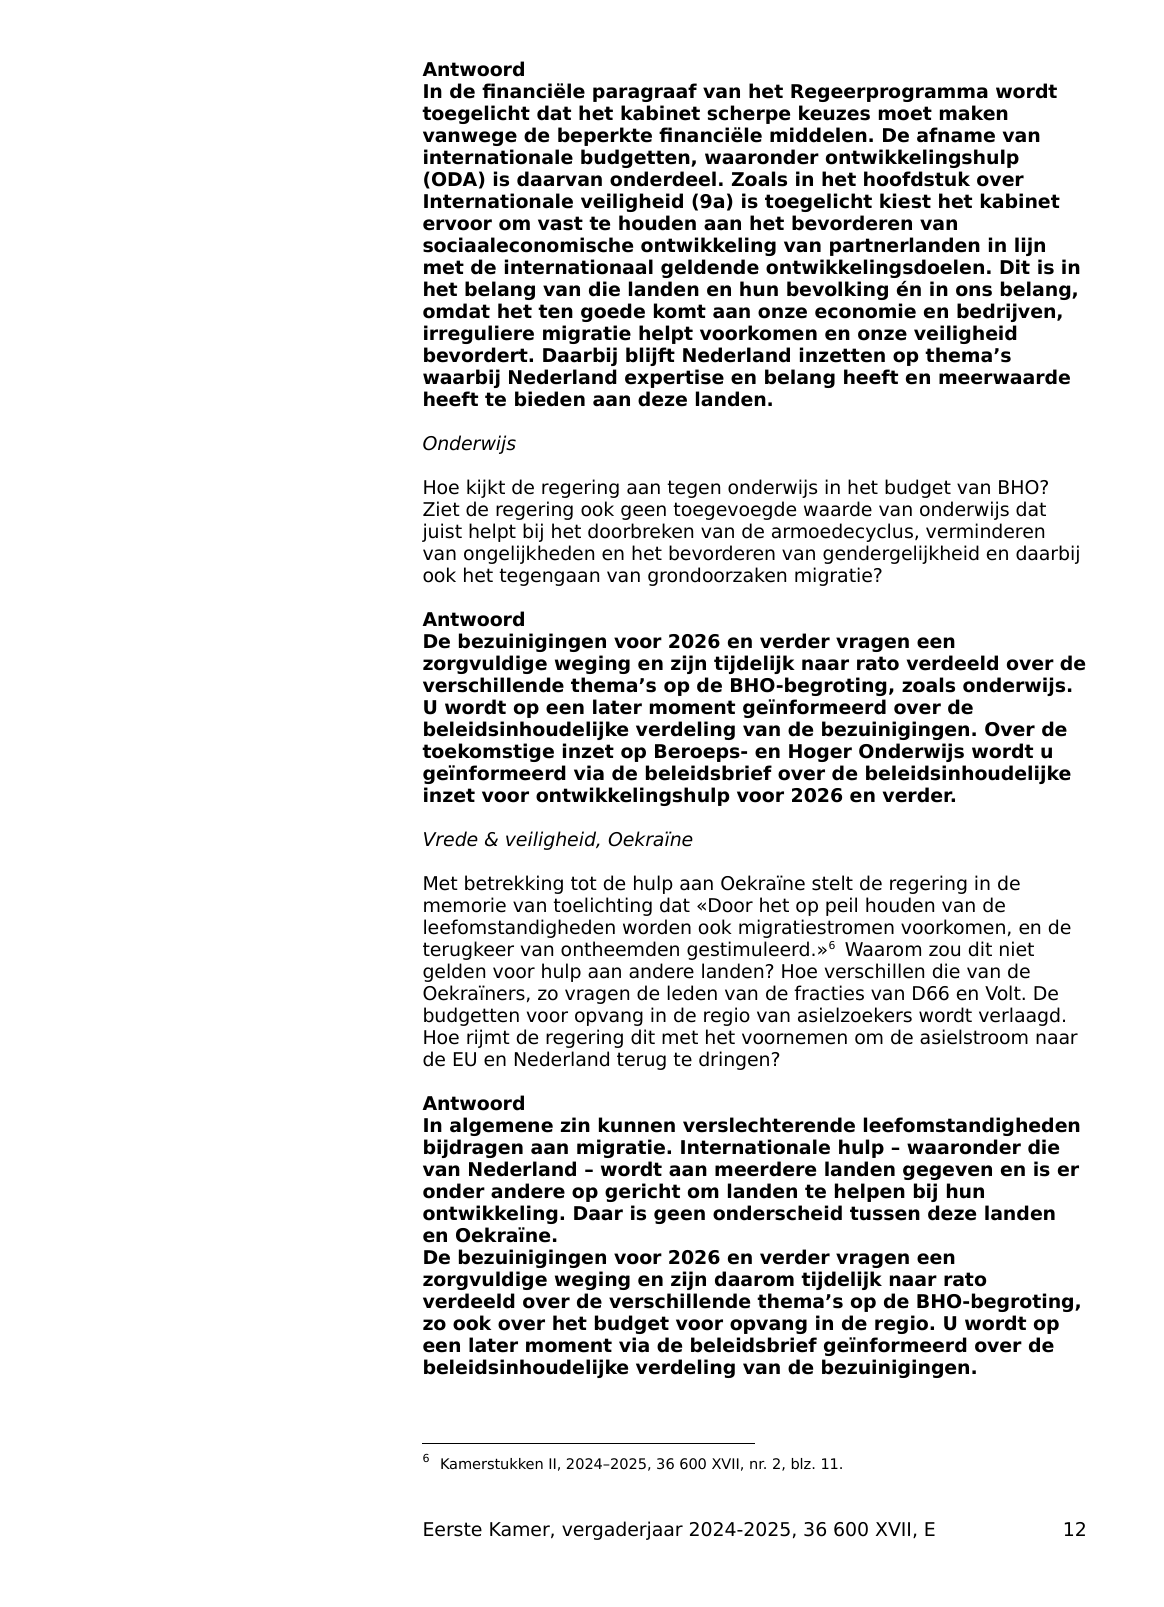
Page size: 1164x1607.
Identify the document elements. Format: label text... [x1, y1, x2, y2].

text Hoe kijkt de regering aan tegen onderwijs in het budget van BHO? Ziet de regering ook geen toegevoegde waarde van onderwijs dat juist helpt bij het doorbreken van de armoedecyclus, verminderen van ongelijkheden en het bevorderen van gendergelijkheid en daarbij ook het tegengaan van grondoorzaken migratie? [422, 477, 1087, 587]
text Antwoord [422, 1093, 1087, 1115]
text Met betrekking tot de hulp aan Oekraïne stelt de regering in de memorie van toelichting dat «Door het op peil houden van de leefomstandigheden worden ook migratiestromen voorkomen, en de terugkeer van ontheemden gestimuleerd.» Waarom zou dit niet gelden voor hulp aan andere landen? Hoe verschillen die van de Oekraïners, zo vragen de leden van de fracties van D66 en Volt. De budgetten voor opvang in de regio van asielzoekers wordt verlaagd. Hoe rijmt de regering dit met het voornemen om de asielstroom naar de EU en Nederland terug te dringen? [422, 873, 1087, 1071]
text Antwoord [422, 59, 1087, 81]
subtitle Onderwijs [422, 433, 1087, 455]
text Kamerstukken II, 2024–2025, 36 600 XVII, nr. 2, blz. 11. [422, 1452, 1087, 1474]
text De bezuinigingen voor 2026 en verder vragen een zorgvuldige weging en zijn tijdelijk naar rato verdeeld over de verschillende thema’s op de BHO-begroting, zoals onderwijs. U wordt op een later moment geïnformeerd over de beleidsinhoudelijke verdeling van de bezuinigingen. Over de toekomstige inzet op Beroeps- en Hoger Onderwijs wordt u geïnformeerd via de beleidsbrief over de beleidsinhoudelijke inzet voor ontwikkelingshulp voor 2026 en verder. [422, 631, 1087, 807]
text De bezuinigingen voor 2026 en verder vragen een zorgvuldige weging en zijn daarom tijdelijk naar rato verdeeld over de verschillende thema’s op de BHO-begroting, zo ook over het budget voor opvang in de regio. U wordt op een later moment via de beleidsbrief geïnformeerd over de beleidsinhoudelijke verdeling van de bezuinigingen. [422, 1247, 1087, 1379]
text In algemene zin kunnen verslechterende leefomstandigheden bijdragen aan migratie. Internationale hulp – waaronder die van Nederland – wordt aan meerdere landen gegeven en is er onder andere op gericht om landen te helpen bij hun ontwikkeling. Daar is geen onderscheid tussen deze landen en Oekraïne. [422, 1115, 1087, 1247]
text In de financiële paragraaf van het Regeerprogramma wordt toegelicht dat het kabinet scherpe keuzes moet maken vanwege de beperkte financiële middelen. De afname van internationale budgetten, waaronder ontwikkelingshulp (ODA) is daarvan onderdeel. Zoals in het hoofdstuk over Internationale veiligheid (9a) is toegelicht kiest het kabinet ervoor om vast te houden aan het bevorderen van sociaaleconomische ontwikkeling van partnerlanden in lijn met de internationaal geldende ontwikkelingsdoelen. Dit is in het belang van die landen en hun bevolking én in ons belang, omdat het ten goede komt aan onze economie en bedrijven, irreguliere migratie helpt voorkomen en onze veiligheid bevordert. Daarbij blijft Nederland inzetten op thema’s waarbij Nederland expertise en belang heeft en meerwaarde heeft te bieden aan deze landen. [422, 81, 1087, 411]
subtitle Vrede & veiligheid, Oekraïne [422, 829, 1087, 851]
text Antwoord [422, 609, 1087, 631]
